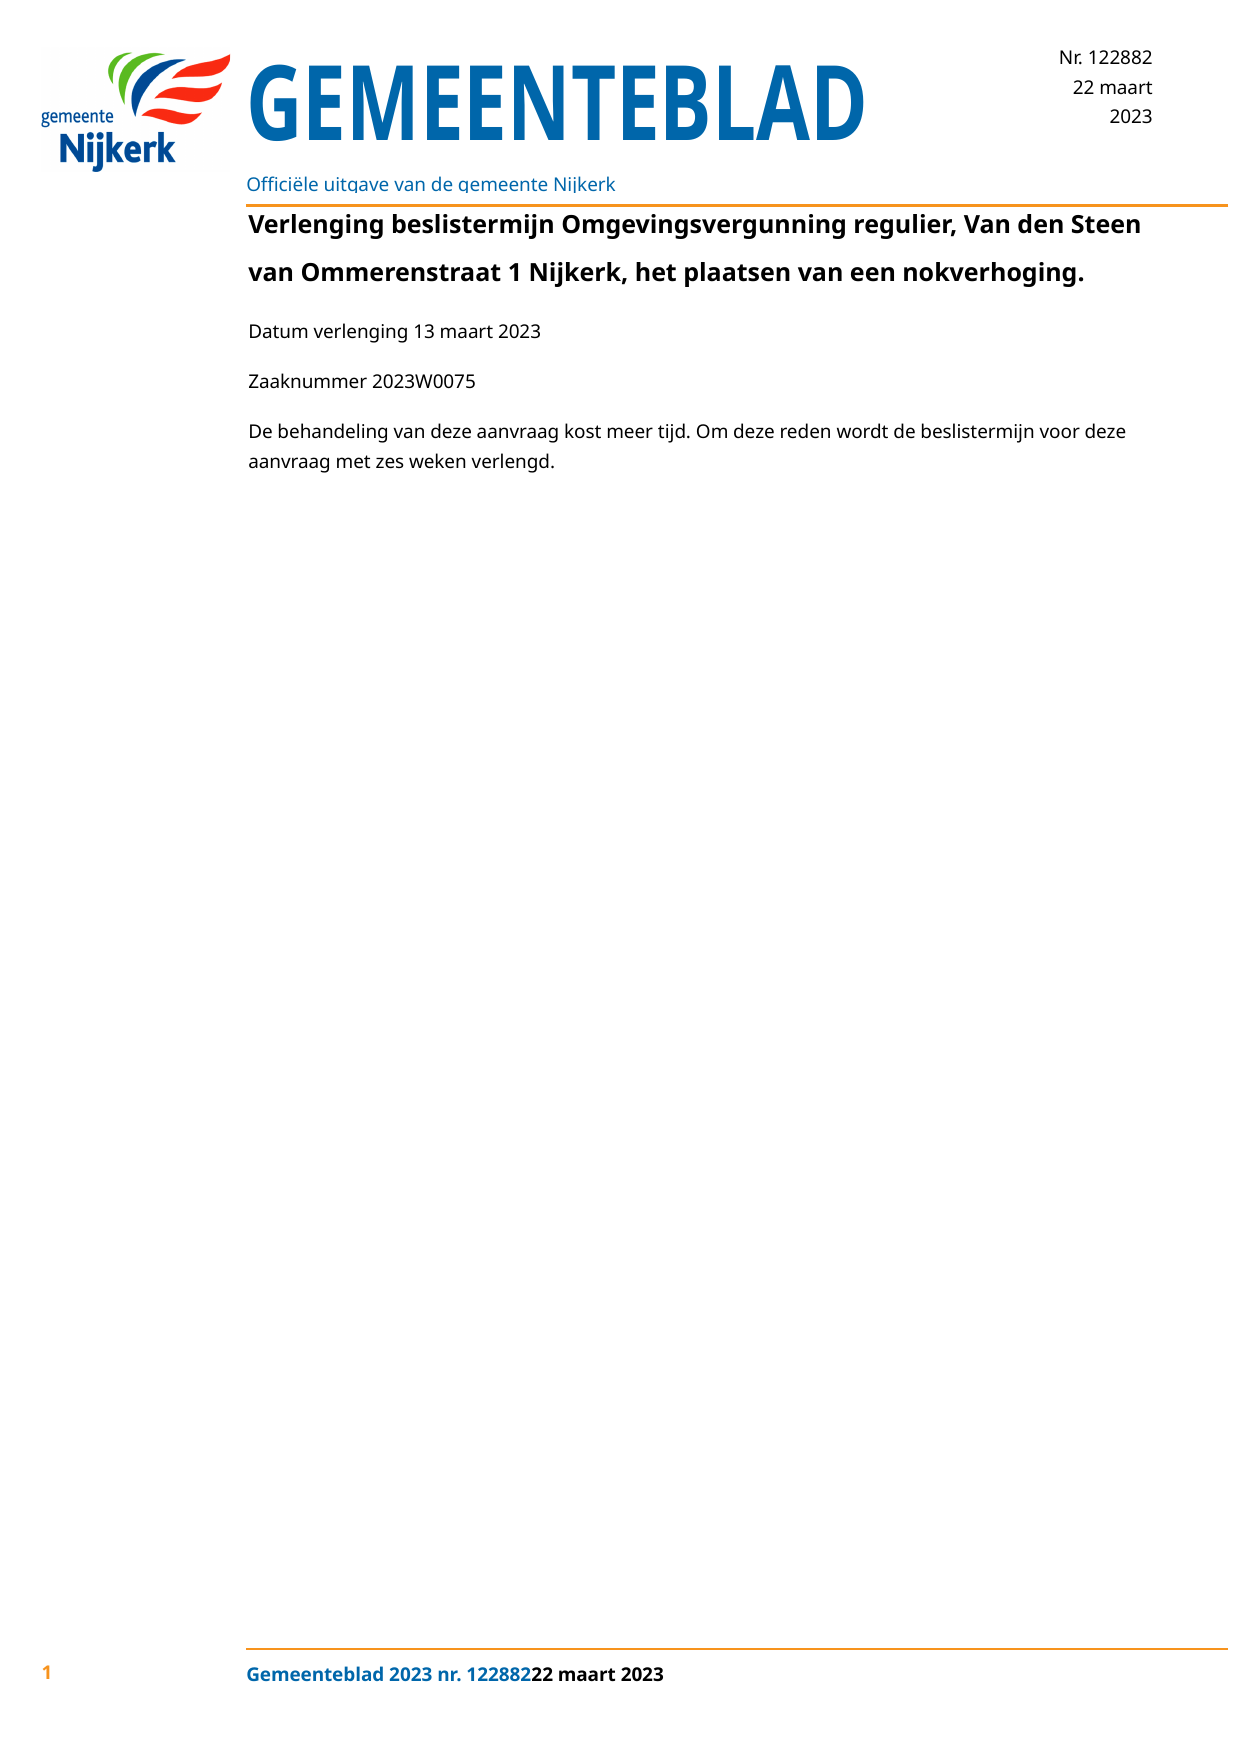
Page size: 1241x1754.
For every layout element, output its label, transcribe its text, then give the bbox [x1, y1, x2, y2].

picture [41, 47, 231, 172]
text De behandeling van deze aanvraag kost meer tijd. Om deze reden wordt de beslistermijn voor deze aanvraag met zes weken verlengd. [248, 419, 1152, 474]
text Verlenging beslistermijn Omgevingsvergunning regulier, Van den Steen van Ommerenstraat 1 Nijkerk, het plaatsen van een nokverhoging. [248, 207, 1152, 288]
text Zaaknummer 2023W0075 [248, 368, 1152, 394]
text Datum verlenging 13 maart 2023 [248, 318, 1152, 344]
